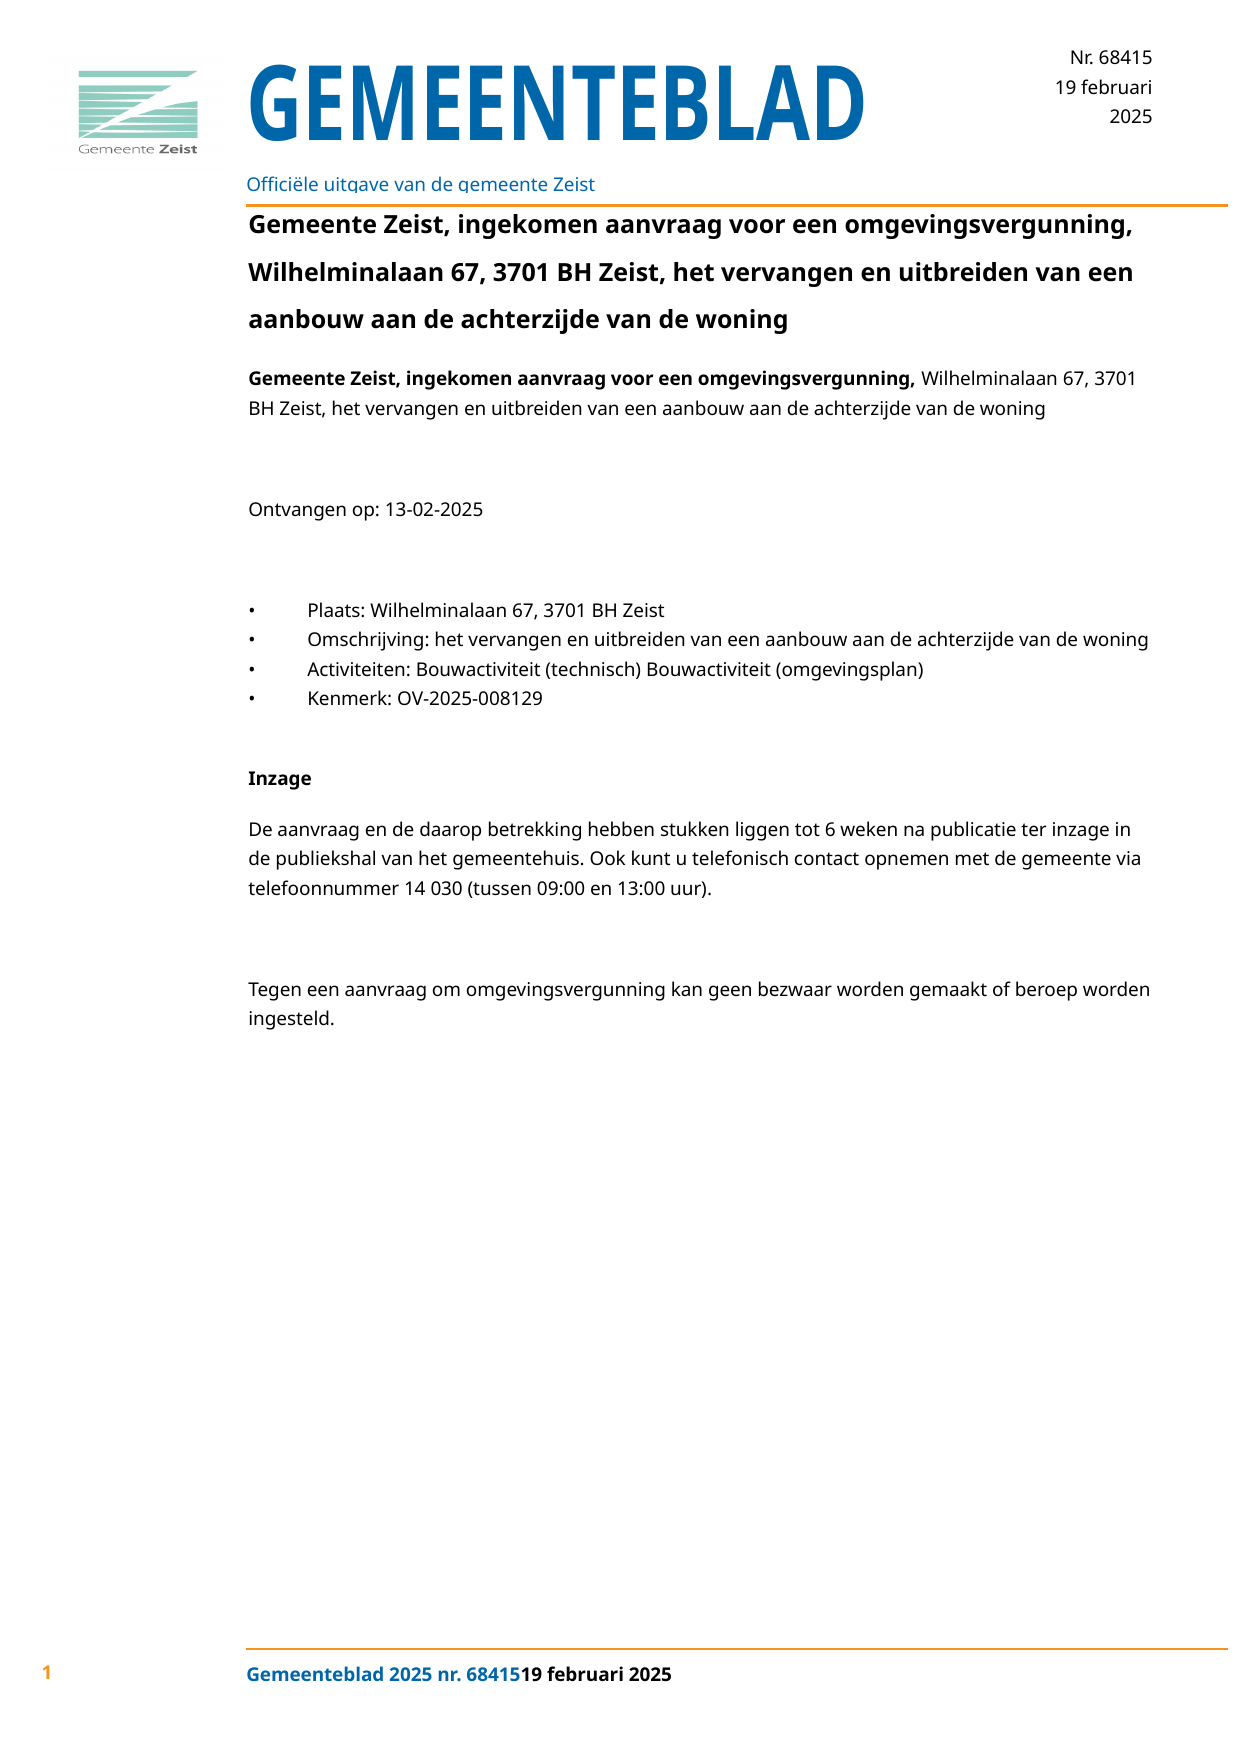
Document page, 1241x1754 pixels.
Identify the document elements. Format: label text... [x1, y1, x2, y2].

picture [41, 47, 231, 172]
list Activiteiten: Bouwactiviteit (technisch) Bouwactiviteit (omgevingsplan) [248, 656, 1152, 682]
text Inzage [248, 766, 1152, 791]
text Tegen een aanvraag om omgevingsvergunning kan geen bezwaar worden gemaakt of beroep worden ingesteld. [248, 976, 1152, 1031]
text Gemeente Zeist, ingekomen aanvraag voor een omgevingsvergunning, Wilhelminalaan 67, 3701 BH Zeist, het vervangen en uitbreiden van een aanbouw aan de achterzijde van de woning [248, 366, 1152, 421]
text Ontvangen op: 13-02-2025 [248, 496, 1152, 522]
list Plaats: Wilhelminalaan 67, 3701 BH Zeist [248, 597, 1152, 622]
list Kenmerk: OV-2025-008129 [248, 686, 1152, 711]
text Gemeente Zeist, ingekomen aanvraag voor een omgevingsvergunning, Wilhelminalaan 67, 3701 BH Zeist, het vervangen en uitbreiden van een aanbouw aan de achterzijde van de woning [248, 207, 1152, 336]
list Omschrijving: het vervangen en uitbreiden van een aanbouw aan de achterzijde van de woning [248, 626, 1152, 652]
text De aanvraag en de daarop betrekking hebben stukken liggen tot 6 weken na publicatie ter inzage in de publiekshal van het gemeentehuis. Ook kunt u telefonisch contact opnemen met de gemeente via telefoonnummer 14 030 (tussen 09:00 en 13:00 uur). [248, 816, 1152, 901]
